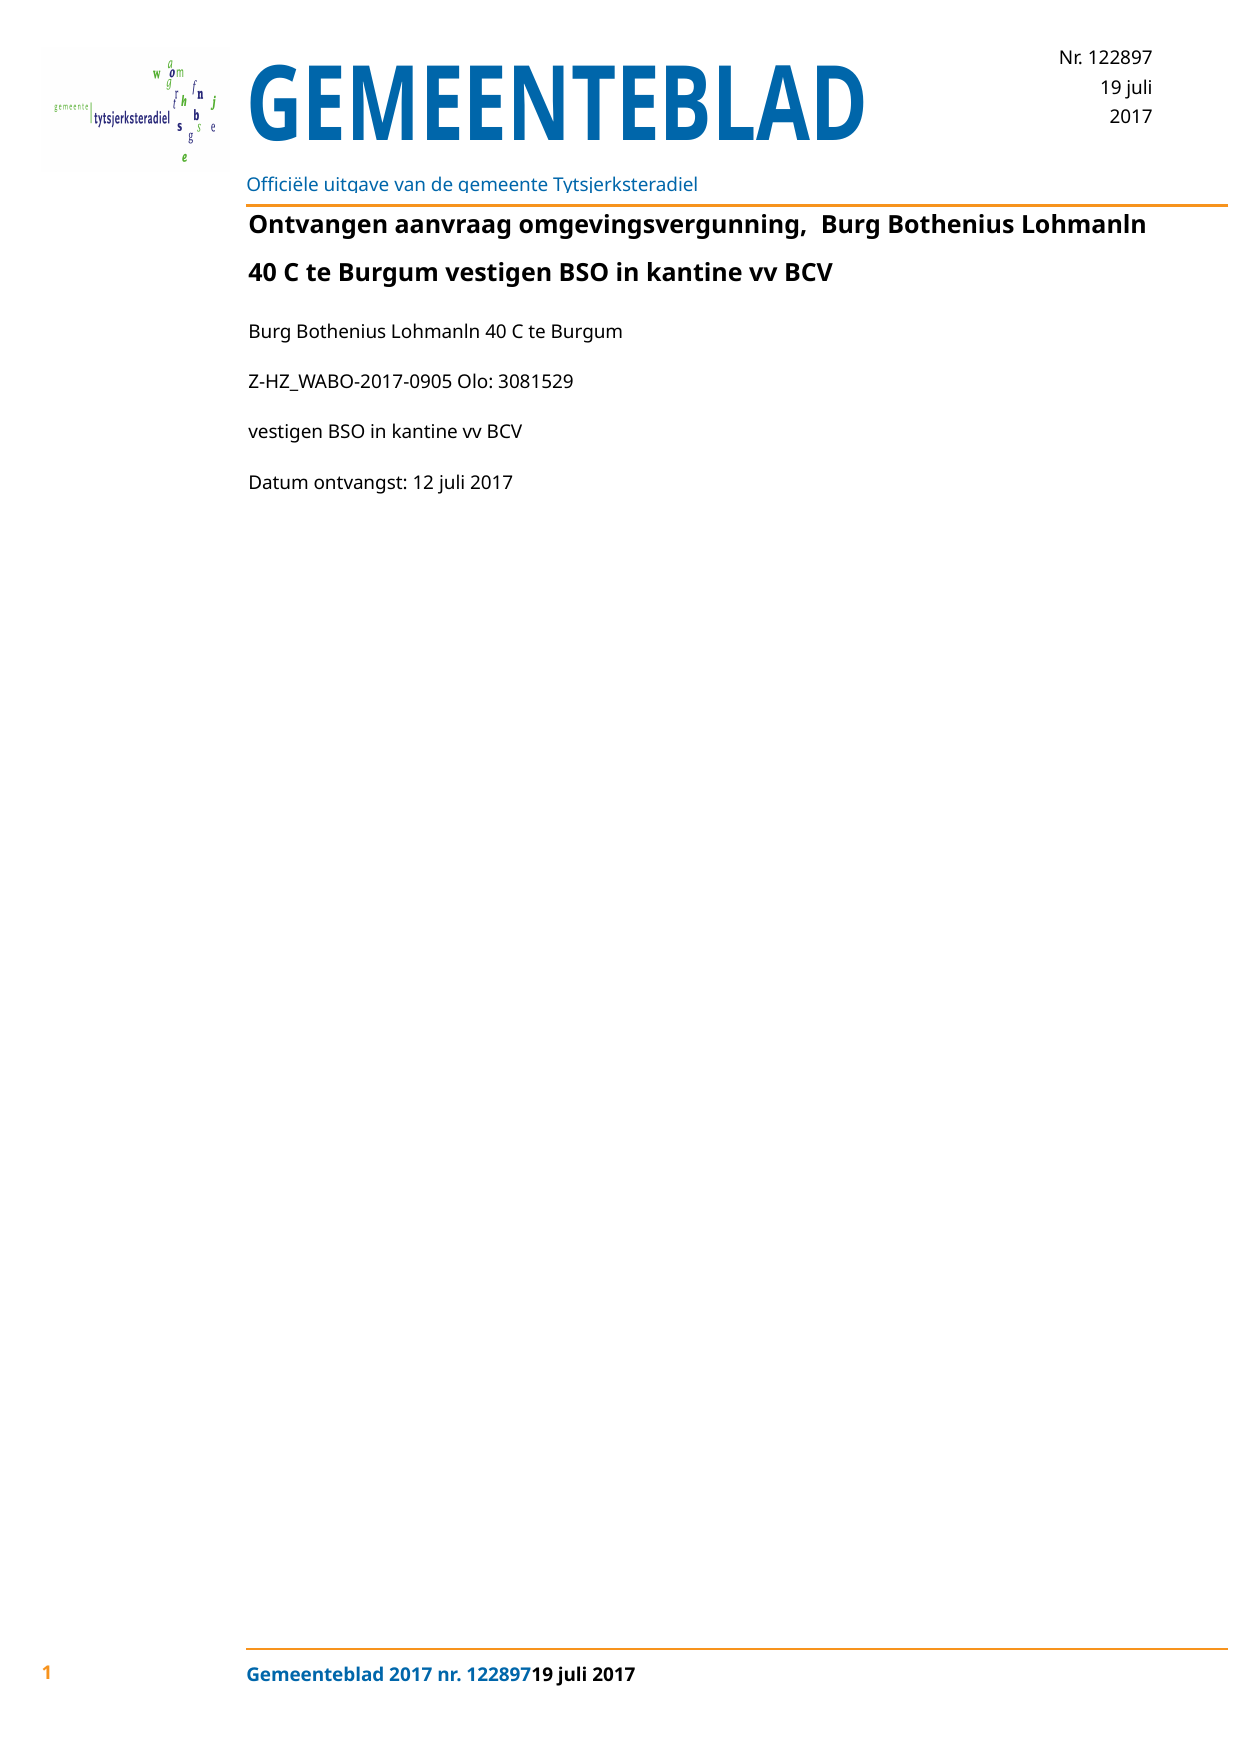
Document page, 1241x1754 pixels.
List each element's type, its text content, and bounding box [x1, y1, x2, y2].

text Ontvangen aanvraag omgevingsvergunning, Burg Bothenius Lohmanln 40 C te Burgum vestigen BSO in kantine vv BCV [248, 207, 1152, 288]
text vestigen BSO in kantine vv BCV [248, 419, 1152, 444]
picture [41, 47, 231, 172]
text Burg Bothenius Lohmanln 40 C te Burgum [248, 318, 1152, 344]
text Z-HZ_WABO-2017-0905 Olo: 3081529 [248, 368, 1152, 394]
text Datum ontvangst: 12 juli 2017 [248, 469, 1152, 495]
